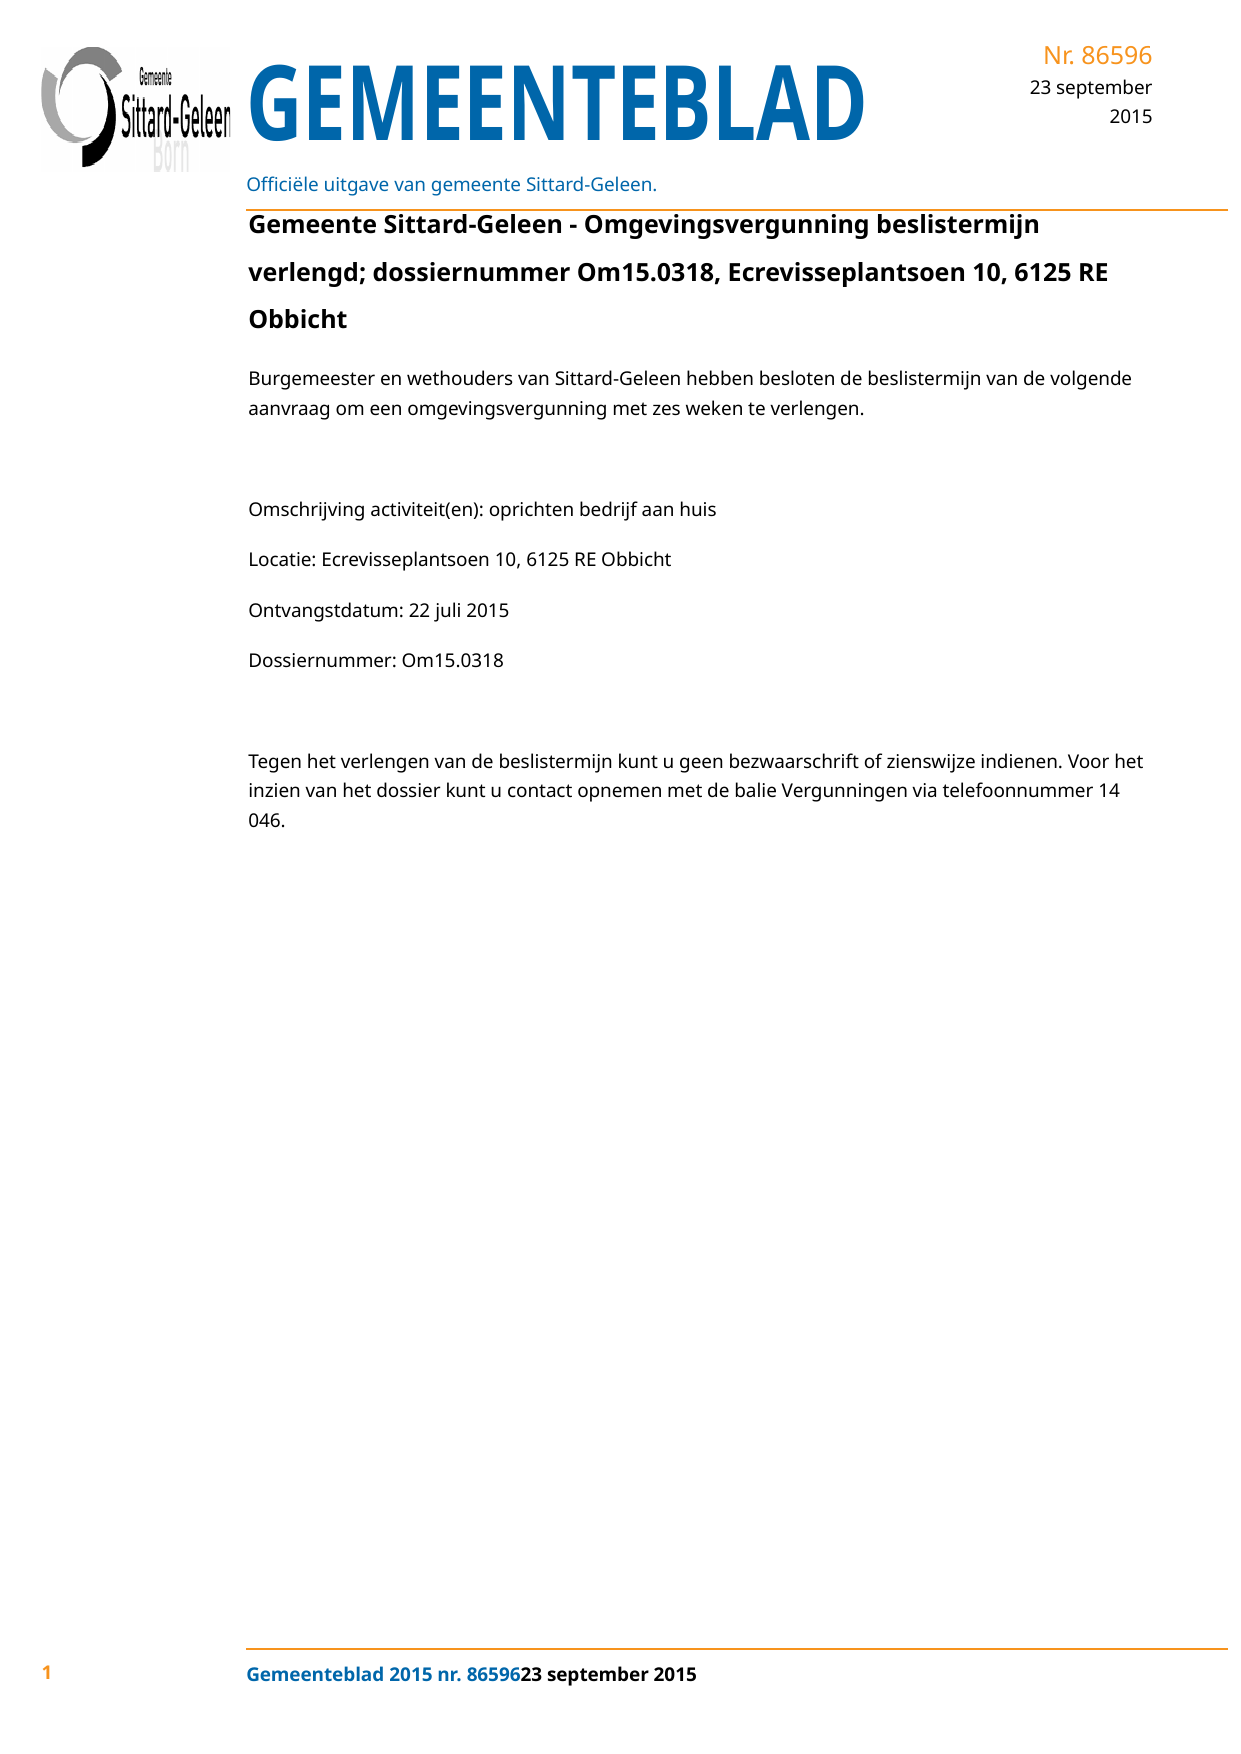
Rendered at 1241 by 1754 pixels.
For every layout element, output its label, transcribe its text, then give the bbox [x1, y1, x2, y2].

picture [41, 47, 231, 172]
text Burgemeester en wethouders van Sittard-Geleen hebben besloten de beslistermijn van de volgende aanvraag om een omgevingsvergunning met zes weken te verlengen. [248, 366, 1152, 421]
text Tegen het verlengen van de beslistermijn kunt u geen bezwaarschrift of zienswijze indienen. Voor het inzien van het dossier kunt u contact opnemen met de balie Vergunningen via telefoonnummer 14 046. [248, 748, 1152, 833]
text Omschrijving activiteit(en): oprichten bedrijf aan huis [248, 496, 1152, 522]
text Ontvangstdatum: 22 juli 2015 [248, 597, 1152, 622]
text Dossiernummer: Om15.0318 [248, 647, 1152, 673]
text Locatie: Ecrevisseplantsoen 10, 6125 RE Obbicht [248, 546, 1152, 572]
text Gemeente Sittard-Geleen - Omgevingsvergunning beslistermijn verlengd; dossiernummer Om15.0318, Ecrevisseplantsoen 10, 6125 RE Obbicht [248, 211, 1152, 336]
